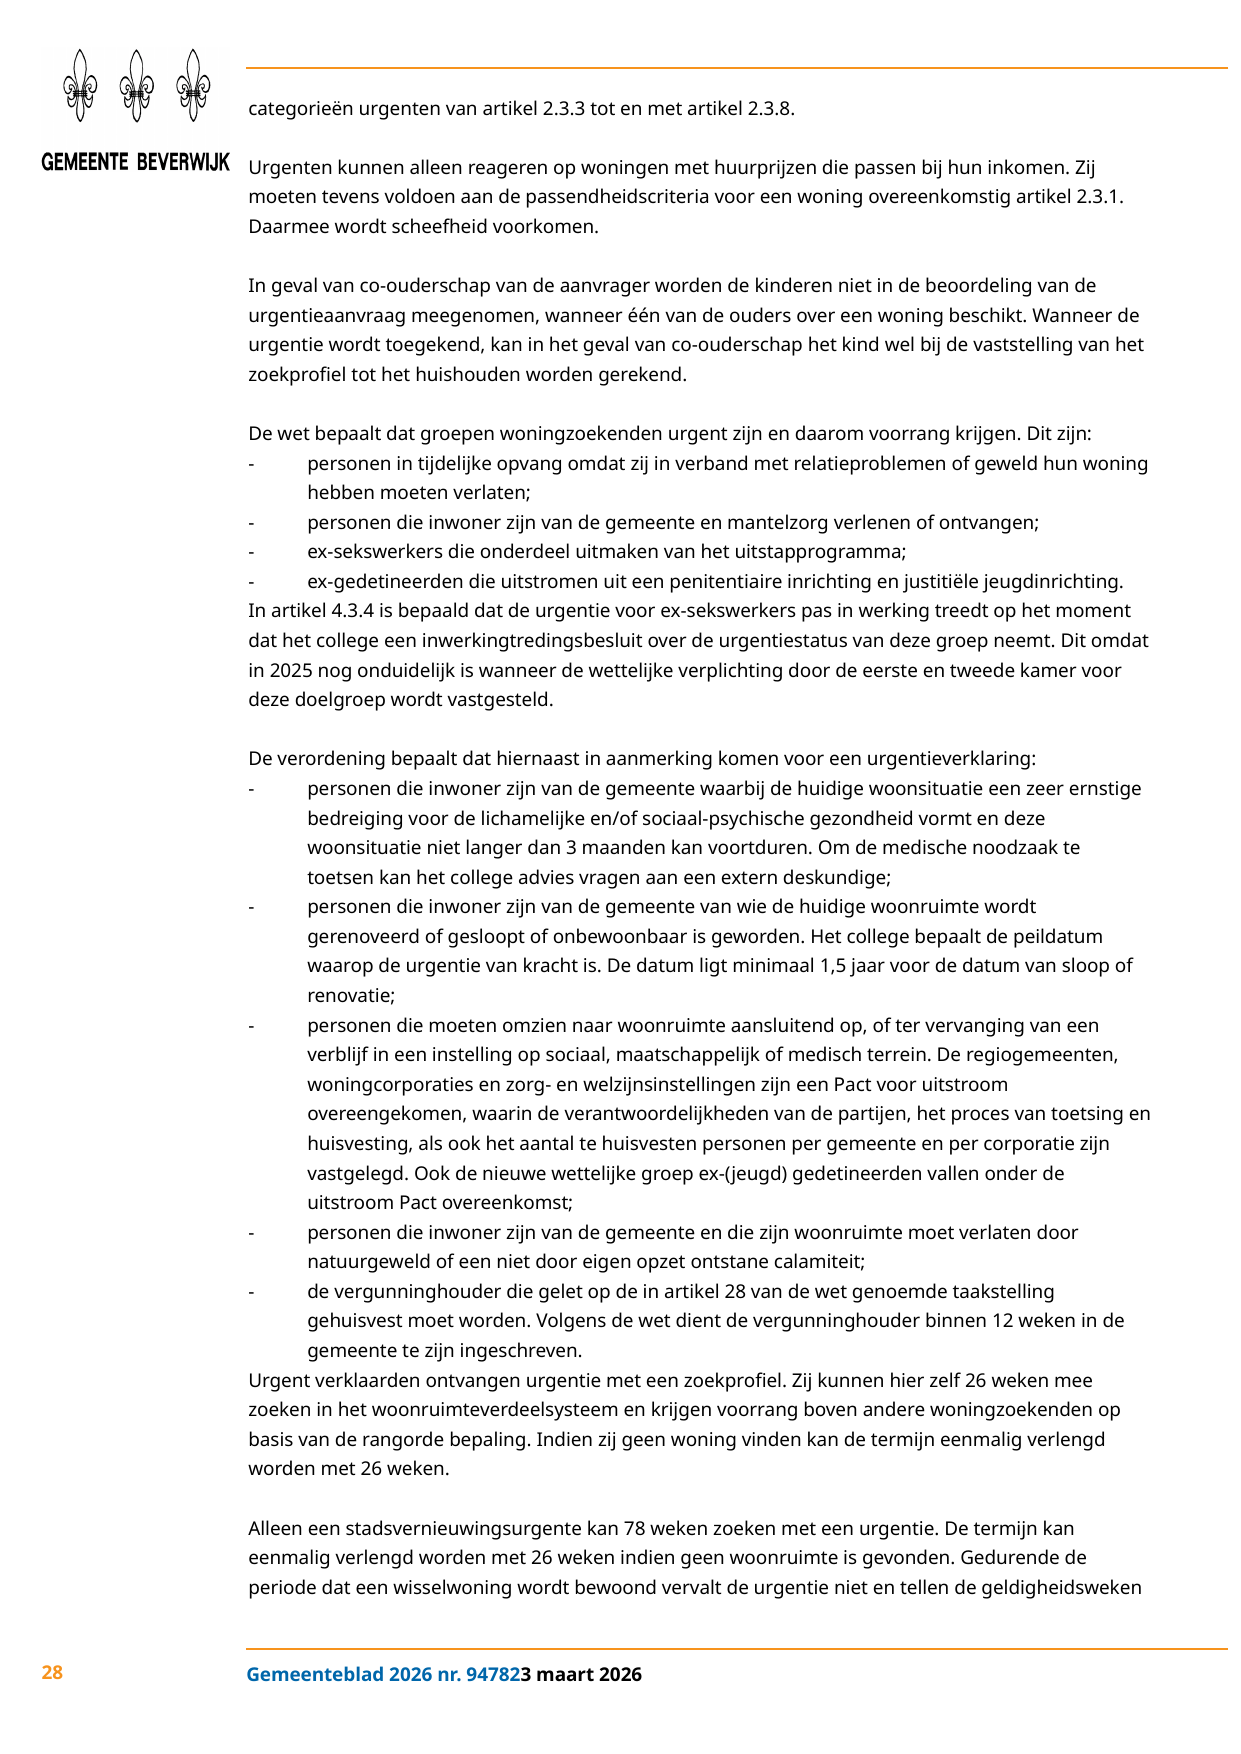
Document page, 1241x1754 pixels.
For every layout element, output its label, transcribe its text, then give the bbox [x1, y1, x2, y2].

list ex-gedetineerden die uitstromen uit een penitentiaire inrichting en justitiële jeugdinrichting. [248, 568, 1152, 594]
text De verordening bepaalt dat hiernaast in aanmerking komen voor een urgentieverklaring: [248, 746, 1152, 771]
list personen die inwoner zijn van de gemeente en mantelzorg verlenen of ontvangen; [248, 509, 1152, 535]
text In artikel 4.3.4 is bepaald dat de urgentie voor ex-sekswerkers pas in werking treedt op het moment dat het college een inwerkingtredingsbesluit over de urgentiestatus van deze groep neemt. Dit omdat in 2025 nog onduidelijk is wanneer de wettelijke verplichting door de eerste en tweede kamer voor deze doelgroep wordt vastgesteld. [248, 598, 1152, 712]
list de vergunninghouder die gelet op de in artikel 28 van de wet genoemde taakstelling gehuisvest moet worden. Volgens de wet dient de vergunninghouder binnen 12 weken in de gemeente te zijn ingeschreven. [248, 1278, 1152, 1363]
list ex-sekswerkers die onderdeel uitmaken van het uitstapprogramma; [248, 538, 1152, 564]
picture [41, 47, 231, 172]
text De wet bepaalt dat groepen woningzoekenden urgent zijn en daarom voorrang krijgen. Dit zijn: [248, 420, 1152, 446]
text Alleen een stadsvernieuwingsurgente kan 78 weken zoeken met een urgentie. De termijn kan eenmalig verlengd worden met 26 weken indien geen woonruimte is gevonden. Gedurende de periode dat een wisselwoning wordt bewoond vervalt de urgentie niet en tellen de geldigheidsweken [248, 1515, 1152, 1600]
text Urgenten kunnen alleen reageren op woningen met huurprijzen die passen bij hun inkomen. Zij moeten tevens voldoen aan de passendheidscriteria voor een woning overeenkomstig artikel 2.3.1. Daarmee wordt scheefheid voorkomen. [248, 154, 1152, 239]
list personen die moeten omzien naar woonruimte aansluitend op, of ter vervanging van een verblijf in een instelling op sociaal, maatschappelijk of medisch terrein. De regiogemeenten, woningcorporaties en zorg- en welzijnsinstellingen zijn een Pact voor uitstroom overeengekomen, waarin de verantwoordelijkheden van de partijen, het proces van toetsing en huisvesting, als ook het aantal te huisvesten personen per gemeente en per corporatie zijn vastgelegd. Ook de nieuwe wettelijke groep ex-(jeugd) gedetineerden vallen onder de uitstroom Pact overeenkomst; [248, 1012, 1152, 1215]
text In geval van co-ouderschap van de aanvrager worden de kinderen niet in de beoordeling van de urgentieaanvraag meegenomen, wanneer één van de ouders over een woning beschikt. Wanneer de urgentie wordt toegekend, kan in het geval van co-ouderschap het kind wel bij de vaststelling van het zoekprofiel tot het huishouden worden gerekend. [248, 272, 1152, 387]
list personen in tijdelijke opvang omdat zij in verband met relatieproblemen of geweld hun woning hebben moeten verlaten; [248, 450, 1152, 505]
text categorieën urgenten van artikel 2.3.3 tot en met artikel 2.3.8. [248, 95, 1152, 121]
list personen die inwoner zijn van de gemeente waarbij de huidige woonsituatie een zeer ernstige bedreiging voor de lichamelijke en/of sociaal-psychische gezondheid vormt en deze woonsituatie niet langer dan 3 maanden kan voortduren. Om de medische noodzaak te toetsen kan het college advies vragen aan een extern deskundige; [248, 775, 1152, 890]
list personen die inwoner zijn van de gemeente van wie de huidige woonruimte wordt gerenoveerd of gesloopt of onbewoonbaar is geworden. Het college bepaalt de peildatum waarop de urgentie van kracht is. De datum ligt minimaal 1,5 jaar voor de datum van sloop of renovatie; [248, 893, 1152, 1008]
list personen die inwoner zijn van de gemeente en die zijn woonruimte moet verlaten door natuurgeweld of een niet door eigen opzet ontstane calamiteit; [248, 1219, 1152, 1274]
text Urgent verklaarden ontvangen urgentie met een zoekprofiel. Zij kunnen hier zelf 26 weken mee zoeken in het woonruimteverdeelsysteem en krijgen voorrang boven andere woningzoekenden op basis van de rangorde bepaling. Indien zij geen woning vinden kan de termijn eenmalig verlengd worden met 26 weken. [248, 1367, 1152, 1481]
